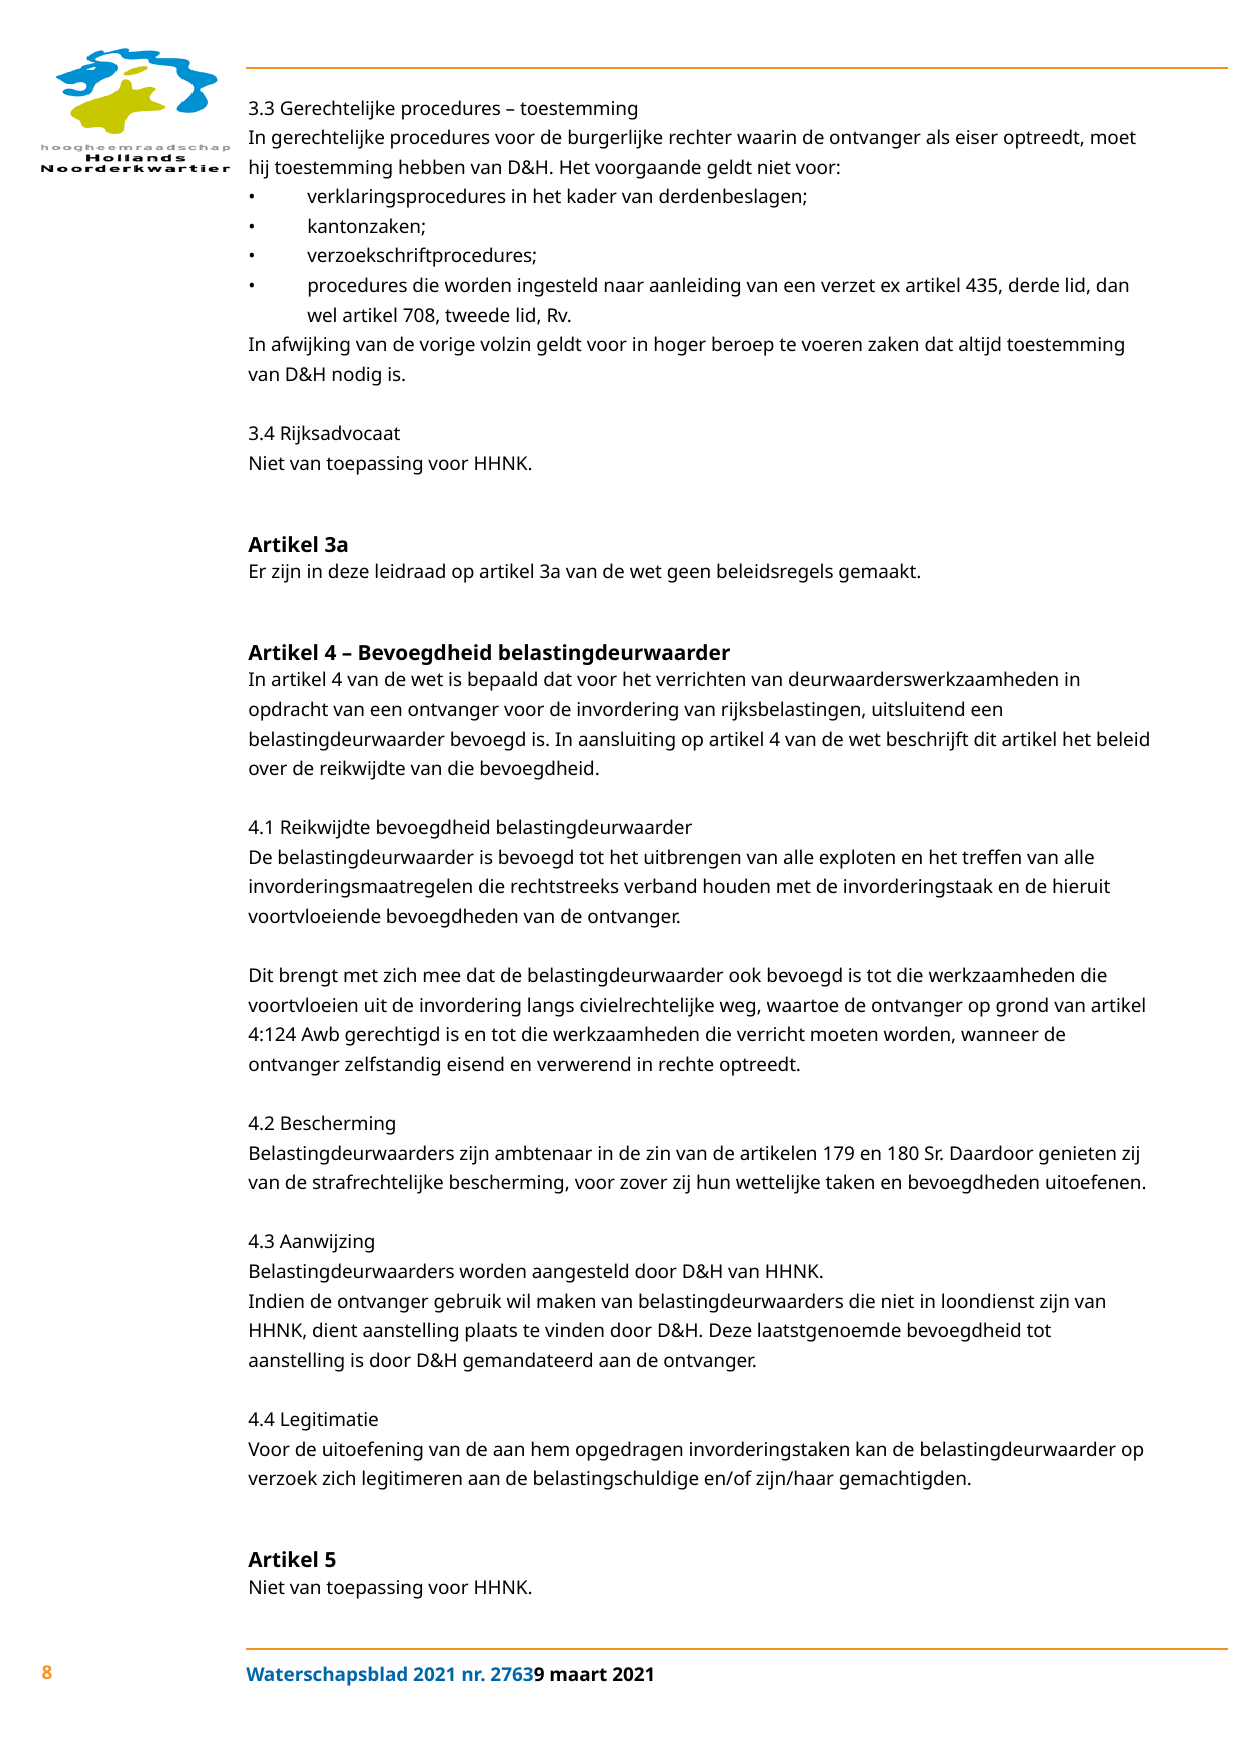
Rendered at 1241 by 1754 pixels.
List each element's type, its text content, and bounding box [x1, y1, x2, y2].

picture [41, 47, 231, 172]
text 4.2 Bescherming [248, 1110, 1152, 1136]
text Artikel 3a [248, 530, 1152, 558]
text Dit brengt met zich mee dat de belastingdeurwaarder ook bevoegd is tot die werkzaamheden die voortvloeien uit de invordering langs civielrechtelijke weg, waartoe de ontvanger op grond van artikel 4:124 Awb gerechtigd is en tot die werkzaamheden die verricht moeten worden, wanneer de ontvanger zelfstandig eisend en verwerend in rechte optreedt. [248, 962, 1152, 1077]
text Er zijn in deze leidraad op artikel 3a van de wet geen beleidsregels gemaakt. [248, 558, 1152, 584]
list verklaringsprocedures in het kader van derdenbeslagen; [248, 183, 1152, 209]
text Belastingdeurwaarders worden aangesteld door D&H van HHNK. [248, 1258, 1152, 1284]
text Voor de uitoefening van de aan hem opgedragen invorderingstaken kan de belastingdeurwaarder op verzoek zich legitimeren aan de belastingschuldige en/of zijn/haar gemachtigden. [248, 1436, 1152, 1491]
text Belastingdeurwaarders zijn ambtenaar in de zin van de artikelen 179 en 180 Sr. Daardoor genieten zij van de strafrechtelijke bescherming, voor zover zij hun wettelijke taken en bevoegdheden uitoefenen. [248, 1140, 1152, 1195]
text 3.3 Gerechtelijke procedures – toestemming [248, 95, 1152, 121]
list verzoekschriftprocedures; [248, 243, 1152, 268]
text 4.3 Aanwijzing [248, 1229, 1152, 1254]
text De belastingdeurwaarder is bevoegd tot het uitbrengen van alle exploten en het treffen van alle invorderingsmaatregelen die rechtstreeks verband houden met de invorderingstaak en de hieruit voortvloeiende bevoegdheden van de ontvanger. [248, 844, 1152, 929]
text Artikel 4 – Bevoegdheid belastingdeurwaarder [248, 638, 1152, 667]
text In gerechtelijke procedures voor de burgerlijke rechter waarin de ontvanger als eiser optreedt, moet hij toestemming hebben van D&H. Het voorgaande geldt niet voor: [248, 124, 1152, 180]
text Artikel 5 [248, 1545, 1152, 1574]
list procedures die worden ingesteld naar aanleiding van een verzet ex artikel 435, derde lid, dan wel artikel 708, tweede lid, Rv. [248, 272, 1152, 328]
text In afwijking van de vorige volzin geldt voor in hoger beroep te voeren zaken dat altijd toestemming van D&H nodig is. [248, 331, 1152, 387]
text Niet van toepassing voor HHNK. [248, 1574, 1152, 1599]
text 3.4 Rijksadvocaat [248, 420, 1152, 446]
text Indien de ontvanger gebruik wil maken van belastingdeurwaarders die niet in loondienst zijn van HHNK, dient aanstelling plaats te vinden door D&H. Deze laatstgenoemde bevoegdheid tot aanstelling is door D&H gemandateerd aan de ontvanger. [248, 1288, 1152, 1373]
text Niet van toepassing voor HHNK. [248, 450, 1152, 476]
list kantonzaken; [248, 213, 1152, 239]
text 4.1 Reikwijdte bevoegdheid belastingdeurwaarder [248, 814, 1152, 840]
text In artikel 4 van de wet is bepaald dat voor het verrichten van deurwaarderswerkzaamheden in opdracht van een ontvanger voor de invordering van rijksbelastingen, uitsluitend een belastingdeurwaarder bevoegd is. In aansluiting op artikel 4 van de wet beschrijft dit artikel het beleid over de reikwijdte van die bevoegdheid. [248, 667, 1152, 781]
text 4.4 Legitimatie [248, 1406, 1152, 1432]
